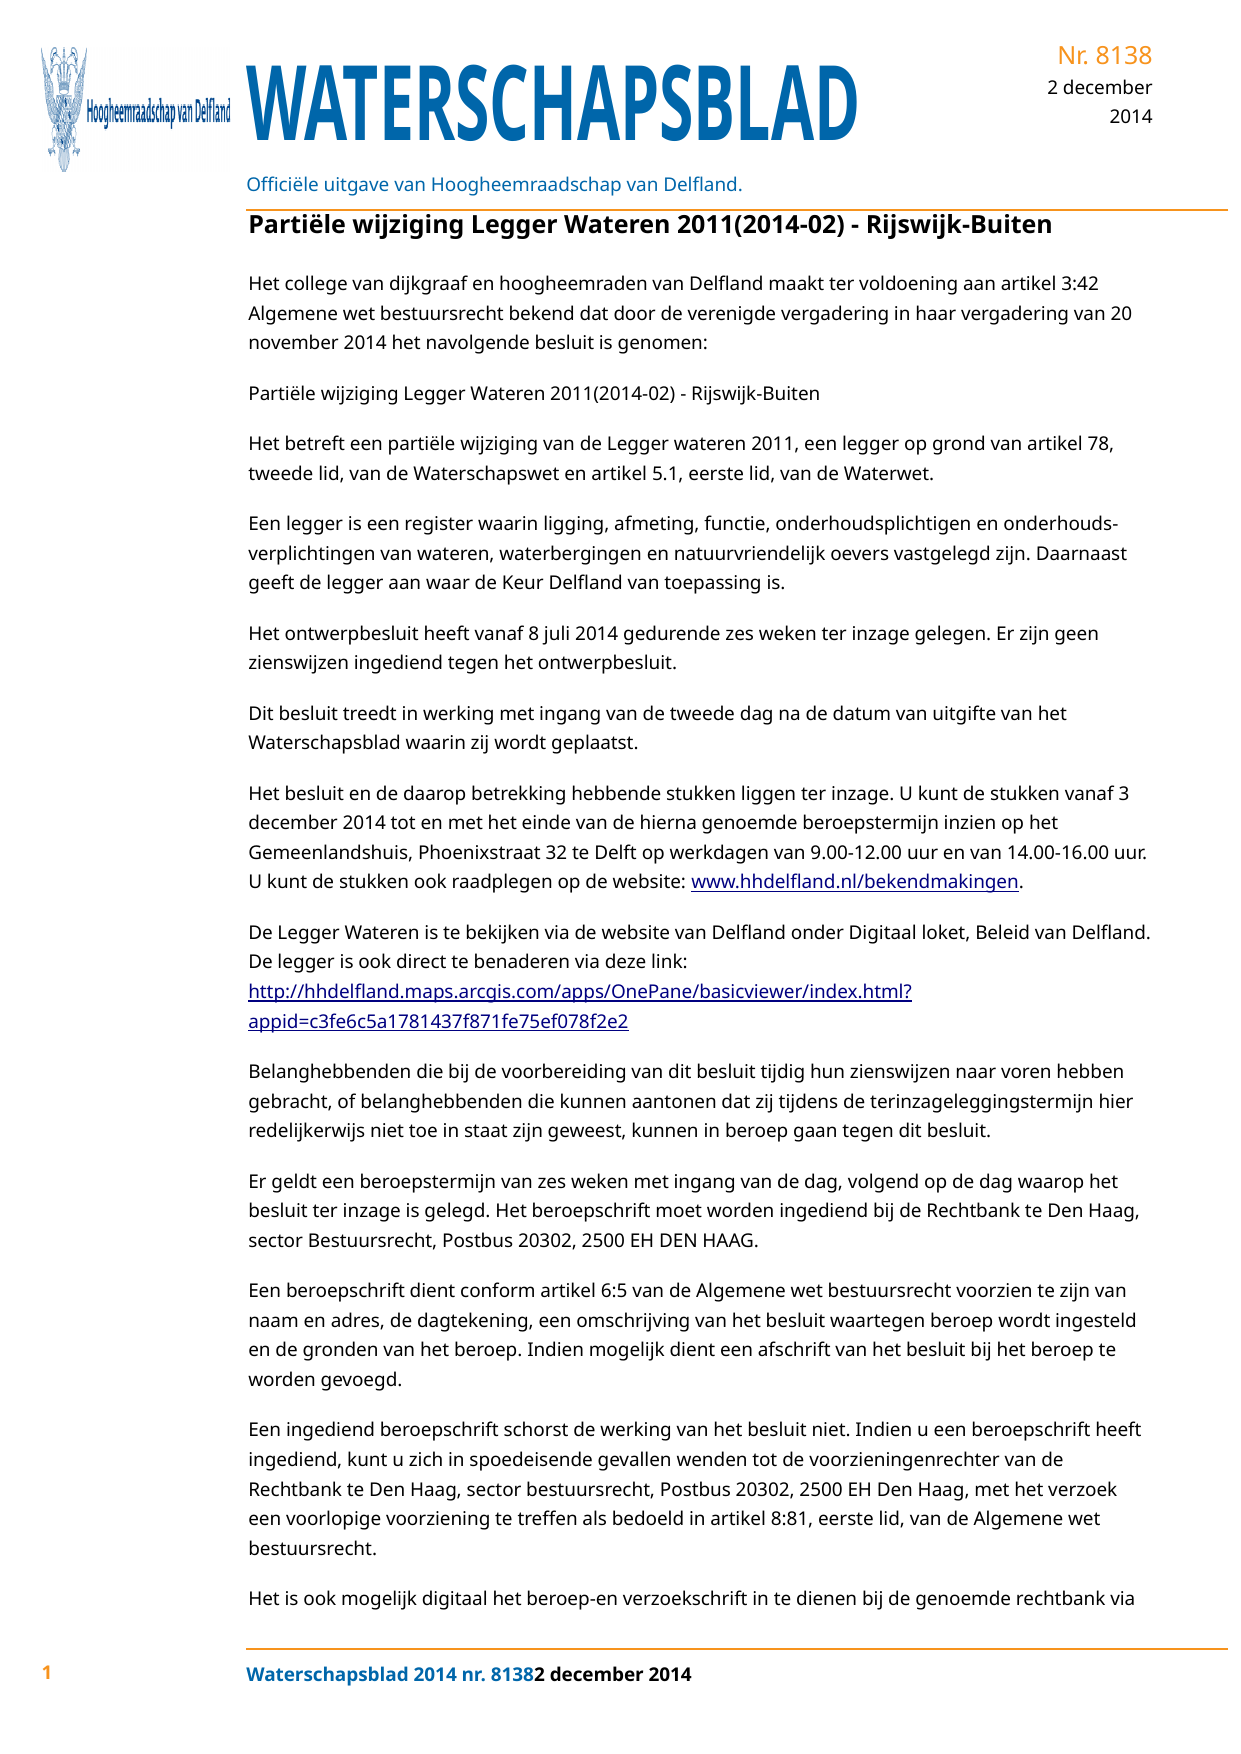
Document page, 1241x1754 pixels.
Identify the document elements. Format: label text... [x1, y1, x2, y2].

text Een beroepschrift dient conform artikel 6:5 van de Algemene wet bestuursrecht voorzien te zijn van naam en adres, de dagtekening, een omschrijving van het besluit waartegen beroep wordt ingesteld en de gronden van het beroep. Indien mogelijk dient een afschrift van het besluit bij het beroep te worden gevoegd. [248, 1277, 1152, 1392]
text Het besluit en de daarop betrekking hebbende stukken liggen ter inzage. U kunt de stukken vanaf 3 december 2014 tot en met het einde van de hierna genoemde beroepstermijn inzien op het Gemeenlandshuis, Phoenixstraat 32 te Delft op werkdagen van 9.00-12.00 uur en van 14.00-16.00 uur. U kunt de stukken ook raadplegen op de website: www.hhdelfland.nl/bekendmakingen. [248, 780, 1152, 894]
text Partiële wijziging Legger Wateren 2011(2014-02) - Rijswijk-Buiten [248, 211, 1152, 241]
text Belanghebbenden die bij de voorbereiding van dit besluit tijdig hun zienswijzen naar voren hebben gebracht, of belanghebbenden die kunnen aantonen dat zij tijdens de terinzageleggingstermijn hier redelijkerwijs niet toe in staat zijn geweest, kunnen in beroep gaan tegen dit besluit. [248, 1058, 1152, 1143]
text Het is ook mogelijk digitaal het beroep-en verzoekschrift in te dienen bij de genoemde rechtbank via [248, 1585, 1152, 1611]
text Partiële wijziging Legger Wateren 2011(2014-02) - Rijswijk-Buiten [248, 380, 1152, 406]
text Het ontwerpbesluit heeft vanaf 8 juli 2014 gedurende zes weken ter inzage gelegen. Er zijn geen zienswijzen ingediend tegen het ontwerpbesluit. [248, 620, 1152, 675]
picture [41, 47, 231, 172]
text Het betreft een partiële wijziging van de Legger wateren 2011, een legger op grond van artikel 78, tweede lid, van de Waterschapswet en artikel 5.1, eerste lid, van de Waterwet. [248, 430, 1152, 486]
text Een ingediend beroepschrift schorst de werking van het besluit niet. Indien u een beroepschrift heeft ingediend, kunt u zich in spoedeisende gevallen wenden tot de voorzieningenrechter van de Rechtbank te Den Haag, sector bestuursrecht, Postbus 20302, 2500 EH Den Haag, met het verzoek een voorlopige voorziening te treffen als bedoeld in artikel 8:81, eerste lid, van de Algemene wet bestuursrecht. [248, 1417, 1152, 1561]
text Het college van dijkgraaf en hoogheemraden van Delfland maakt ter voldoening aan artikel 3:42 Algemene wet bestuursrecht bekend dat door de verenigde vergadering in haar vergadering van 20 november 2014 het navolgende besluit is genomen: [248, 270, 1152, 355]
text Er geldt een beroepstermijn van zes weken met ingang van de dag, volgend op de dag waarop het besluit ter inzage is gelegd. Het beroepschrift moet worden ingediend bij de Rechtbank te Den Haag, sector Bestuursrecht, Postbus 20302, 2500 EH DEN HAAG. [248, 1168, 1152, 1253]
text Een legger is een register waarin ligging, afmeting, functie, onderhoudsplichtigen en onder­houds­verplichtingen van wateren, waterbergingen en natuurvriendelijk oevers vastgelegd zijn. Daarnaast geeft de legger aan waar de Keur Delfland van toepassing is. [248, 510, 1152, 595]
text De Legger Wateren is te bekijken via de website van Delfland onder Digitaal loket, Beleid van Delfland. De legger is ook direct te benaderen via deze link: http://hhdelfland.maps.arcgis.com/apps/OnePane/basicviewer/index.html?appid=c3fe6c5a1781437f871fe75ef078f2e2 [248, 919, 1152, 1033]
text Dit besluit treedt in werking met ingang van de tweede dag na de datum van uitgifte van het Waterschapsblad waarin zij wordt geplaatst. [248, 700, 1152, 755]
